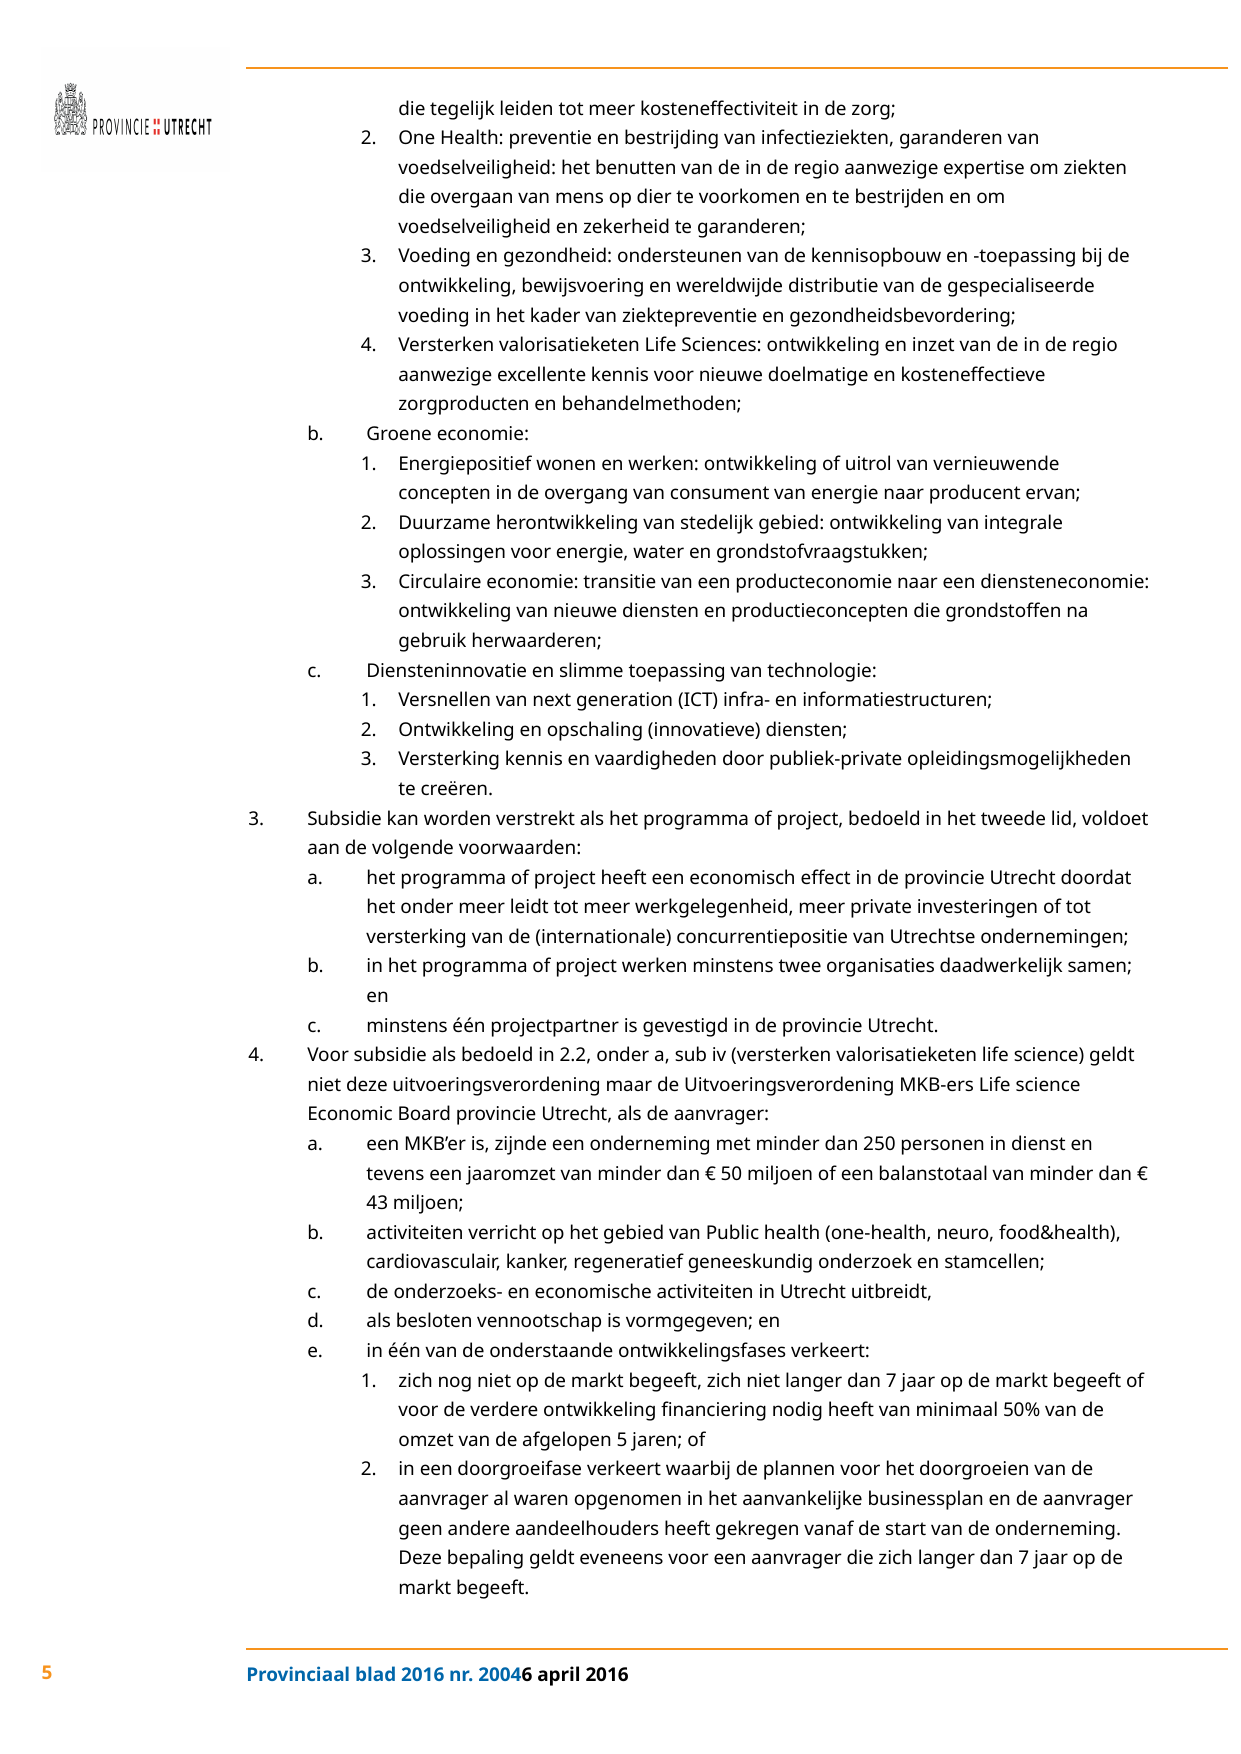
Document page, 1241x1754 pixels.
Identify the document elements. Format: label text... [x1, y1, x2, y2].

list in één van de onderstaande ontwikkelingsfases verkeert: [307, 1337, 1152, 1363]
list Groene economie: [307, 420, 1152, 446]
list in het programma of project werken minstens twee organisaties daadwerkelijk samen; en [307, 953, 1152, 1008]
list Subsidie kan worden verstrekt als het programma of project, bedoeld in het tweede lid, voldoet aan de volgende voorwaarden: [248, 805, 1152, 860]
list het programma of project heeft een economisch effect in de provincie Utrecht doordat het onder meer leidt tot meer werkgelegenheid, meer private investeringen of tot versterking van de (internationale) concurrentiepositie van Utrechtse ondernemingen; [307, 864, 1152, 949]
list Diensteninnovatie en slimme toepassing van technologie: [307, 657, 1152, 683]
list Versnellen van next generation (ICT) infra- en informatiestructuren; [361, 686, 1152, 712]
list Ontwikkeling en opschaling (innovatieve) diensten; [361, 716, 1152, 742]
list een MKB’er is, zijnde een onderneming met minder dan 250 personen in dienst en tevens een jaaromzet van minder dan € 50 miljoen of een balanstotaal van minder dan € 43 miljoen; [307, 1130, 1152, 1215]
list zich nog niet op de markt begeeft, zich niet langer dan 7 jaar op de markt begeeft of voor de verdere ontwikkeling financiering nodig heeft van minimaal 50% van de omzet van de afgelopen 5 jaren; of [361, 1367, 1152, 1452]
list activiteiten verricht op het gebied van Public health (one-health, neuro, food&health), cardiovasculair, kanker, regeneratief geneeskundig onderzoek en stamcellen; [307, 1219, 1152, 1274]
list Versterking kennis en vaardigheden door publiek-private opleidingsmogelijkheden te creëren. [361, 746, 1152, 801]
list Voor subsidie als bedoeld in 2.2, onder a, sub iv (versterken valorisatieketen life science) geldt niet deze uitvoeringsverordening maar de Uitvoeringsverordening MKB-ers Life science Economic Board provincie Utrecht, als de aanvrager: [248, 1041, 1152, 1126]
list Versterken valorisatieketen Life Sciences: ontwikkeling en inzet van de in de regio aanwezige excellente kennis voor nieuwe doelmatige en kosteneffectieve zorgproducten en behandelmethoden; [361, 331, 1152, 416]
list One Health: preventie en bestrijding van infectieziekten, garanderen van voedselveiligheid: het benutten van de in de regio aanwezige expertise om ziekten die overgaan van mens op dier te voorkomen en te bestrijden en om voedselveiligheid en zekerheid te garanderen; [361, 124, 1152, 239]
list die tegelijk leiden tot meer kosteneffectiviteit in de zorg; [361, 95, 1152, 121]
list Energiepositief wonen en werken: ontwikkeling of uitrol van vernieuwende concepten in de overgang van consument van energie naar producent ervan; [361, 450, 1152, 505]
list in een doorgroeifase verkeert waarbij de plannen voor het doorgroeien van de aanvrager al waren opgenomen in het aanvankelijke businessplan en de aanvrager geen andere aandeelhouders heeft gekregen vanaf de start van de onderneming. Deze bepaling geldt eveneens voor een aanvrager die zich langer dan 7 jaar op de markt begeeft. [361, 1456, 1152, 1600]
picture [41, 47, 231, 172]
list minstens één projectpartner is gevestigd in de provincie Utrecht. [307, 1012, 1152, 1038]
list als besloten vennootschap is vormgegeven; en [307, 1308, 1152, 1333]
list de onderzoeks- en economische activiteiten in Utrecht uitbreidt, [307, 1278, 1152, 1304]
list Circulaire economie: transitie van een producteconomie naar een diensteneconomie: ontwikkeling van nieuwe diensten en productieconcepten die grondstoffen na gebruik herwaarderen; [361, 568, 1152, 653]
list Voeding en gezondheid: ondersteunen van de kennisopbouw en -toepassing bij de ontwikkeling, bewijsvoering en wereldwijde distributie van de gespecialiseerde voeding in het kader van ziektepreventie en gezondheidsbevordering; [361, 243, 1152, 328]
list Duurzame herontwikkeling van stedelijk gebied: ontwikkeling van integrale oplossingen voor energie, water en grondstofvraagstukken; [361, 509, 1152, 564]
